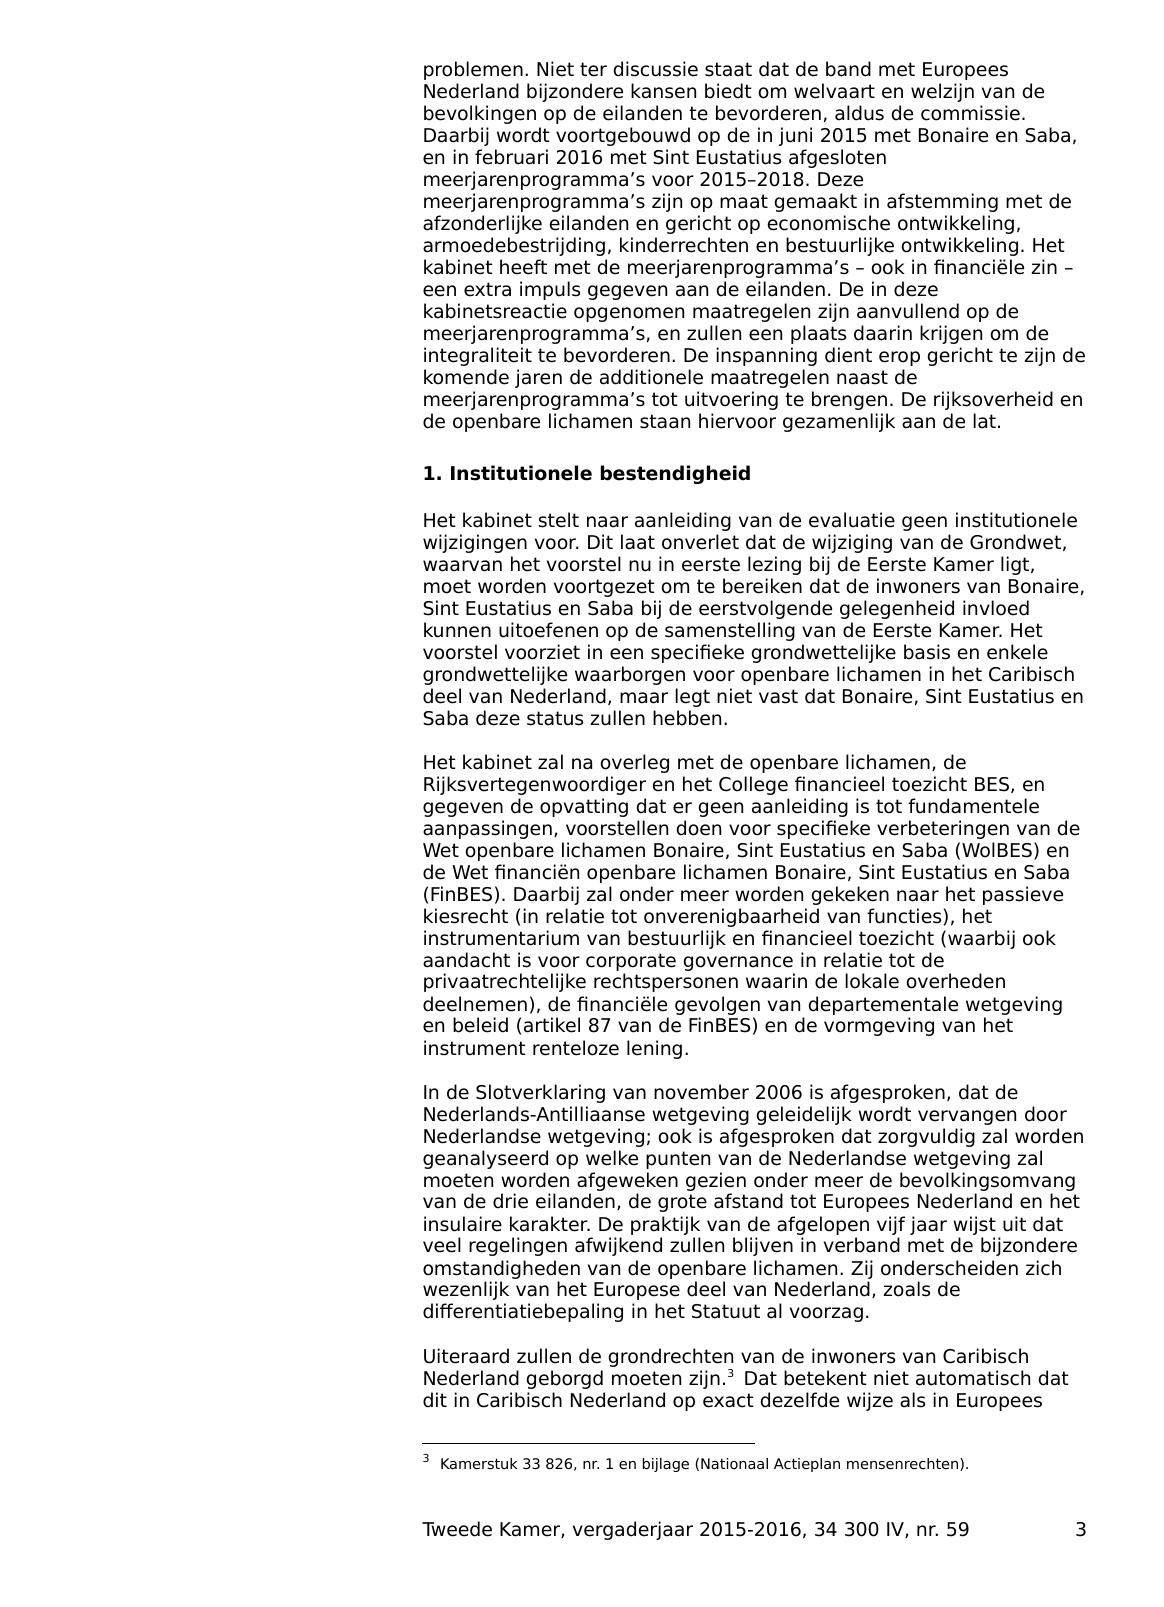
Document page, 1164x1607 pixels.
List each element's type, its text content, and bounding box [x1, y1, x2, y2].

text In de Slotverklaring van november 2006 is afgesproken, dat de Nederlands-Antilliaanse wetgeving geleidelijk wordt vervangen door Nederlandse wetgeving; ook is afgesproken dat zorgvuldig zal worden geanalyseerd op welke punten van de Nederlandse wetgeving zal moeten worden afgeweken gezien onder meer de bevolkingsomvang van de drie eilanden, de grote afstand tot Europees Nederland en het insulaire karakter. De praktijk van de afgelopen vijf jaar wijst uit dat veel regelingen afwijkend zullen blijven in verband met de bijzondere omstandigheden van de openbare lichamen. Zij onderscheiden zich wezenlijk van het Europese deel van Nederland, zoals de differentiatiebepaling in het Statuut al voorzag. [422, 1082, 1087, 1323]
text Het kabinet stelt naar aanleiding van de evaluatie geen institutionele wijzigingen voor. Dit laat onverlet dat de wijziging van de Grondwet, waarvan het voorstel nu in eerste lezing bij de Eerste Kamer ligt, moet worden voortgezet om te bereiken dat de inwoners van Bonaire, Sint Eustatius en Saba bij de eerstvolgende gelegenheid invloed kunnen uitoefenen op de samenstelling van de Eerste Kamer. Het voorstel voorziet in een specifieke grondwettelijke basis en enkele grondwettelijke waarborgen voor openbare lichamen in het Caribisch deel van Nederland, maar legt niet vast dat Bonaire, Sint Eustatius en Saba deze status zullen hebben. [422, 510, 1087, 729]
text Kamerstuk 33 826, nr. 1 en bijlage (Nationaal Actieplan mensenrechten). [422, 1452, 1087, 1474]
text Uiteraard zullen de grondrechten van de inwoners van Caribisch Nederland geborgd moeten zijn. Dat betekent niet automatisch dat dit in Caribisch Nederland op exact dezelfde wijze als in Europees [422, 1346, 1087, 1411]
subtitle 1. Institutionele bestendigheid [422, 463, 1087, 485]
text Het kabinet zal na overleg met de openbare lichamen, de Rijksvertegenwoordiger en het College financieel toezicht BES, en gegeven de opvatting dat er geen aanleiding is tot fundamentele aanpassingen, voorstellen doen voor specifieke verbeteringen van de Wet openbare lichamen Bonaire, Sint Eustatius en Saba (WolBES) en de Wet financiën openbare lichamen Bonaire, Sint Eustatius en Saba (FinBES). Daarbij zal onder meer worden gekeken naar het passieve kiesrecht (in relatie tot onverenigbaarheid van functies), het instrumentarium van bestuurlijk en financieel toezicht (waarbij ook aandacht is voor corporate governance in relatie tot de privaatrechtelijke rechtspersonen waarin de lokale overheden deelnemen), de financiële gevolgen van departementale wetgeving en beleid (artikel 87 van de FinBES) en de vormgeving van het instrument renteloze lening. [422, 752, 1087, 1059]
text problemen. Niet ter discussie staat dat de band met Europees Nederland bijzondere kansen biedt om welvaart en welzijn van de bevolkingen op de eilanden te bevorderen, aldus de commissie. Daarbij wordt voortgebouwd op de in juni 2015 met Bonaire en Saba, en in februari 2016 met Sint Eustatius afgesloten meerjarenprogramma’s voor 2015–2018. Deze meerjarenprogramma’s zijn op maat gemaakt in afstemming met de afzonderlijke eilanden en gericht op economische ontwikkeling, armoedebestrijding, kinderrechten en bestuurlijke ontwikkeling. Het kabinet heeft met de meerjarenprogramma’s – ook in financiële zin – een extra impuls gegeven aan de eilanden. De in deze kabinetsreactie opgenomen maatregelen zijn aanvullend op de meerjarenprogramma’s, en zullen een plaats daarin krijgen om de integraliteit te bevorderen. De inspanning dient erop gericht te zijn de komende jaren de additionele maatregelen naast de meerjarenprogramma’s tot uitvoering te brengen. De rijksoverheid en de openbare lichamen staan hiervoor gezamenlijk aan de lat. [422, 59, 1087, 433]
